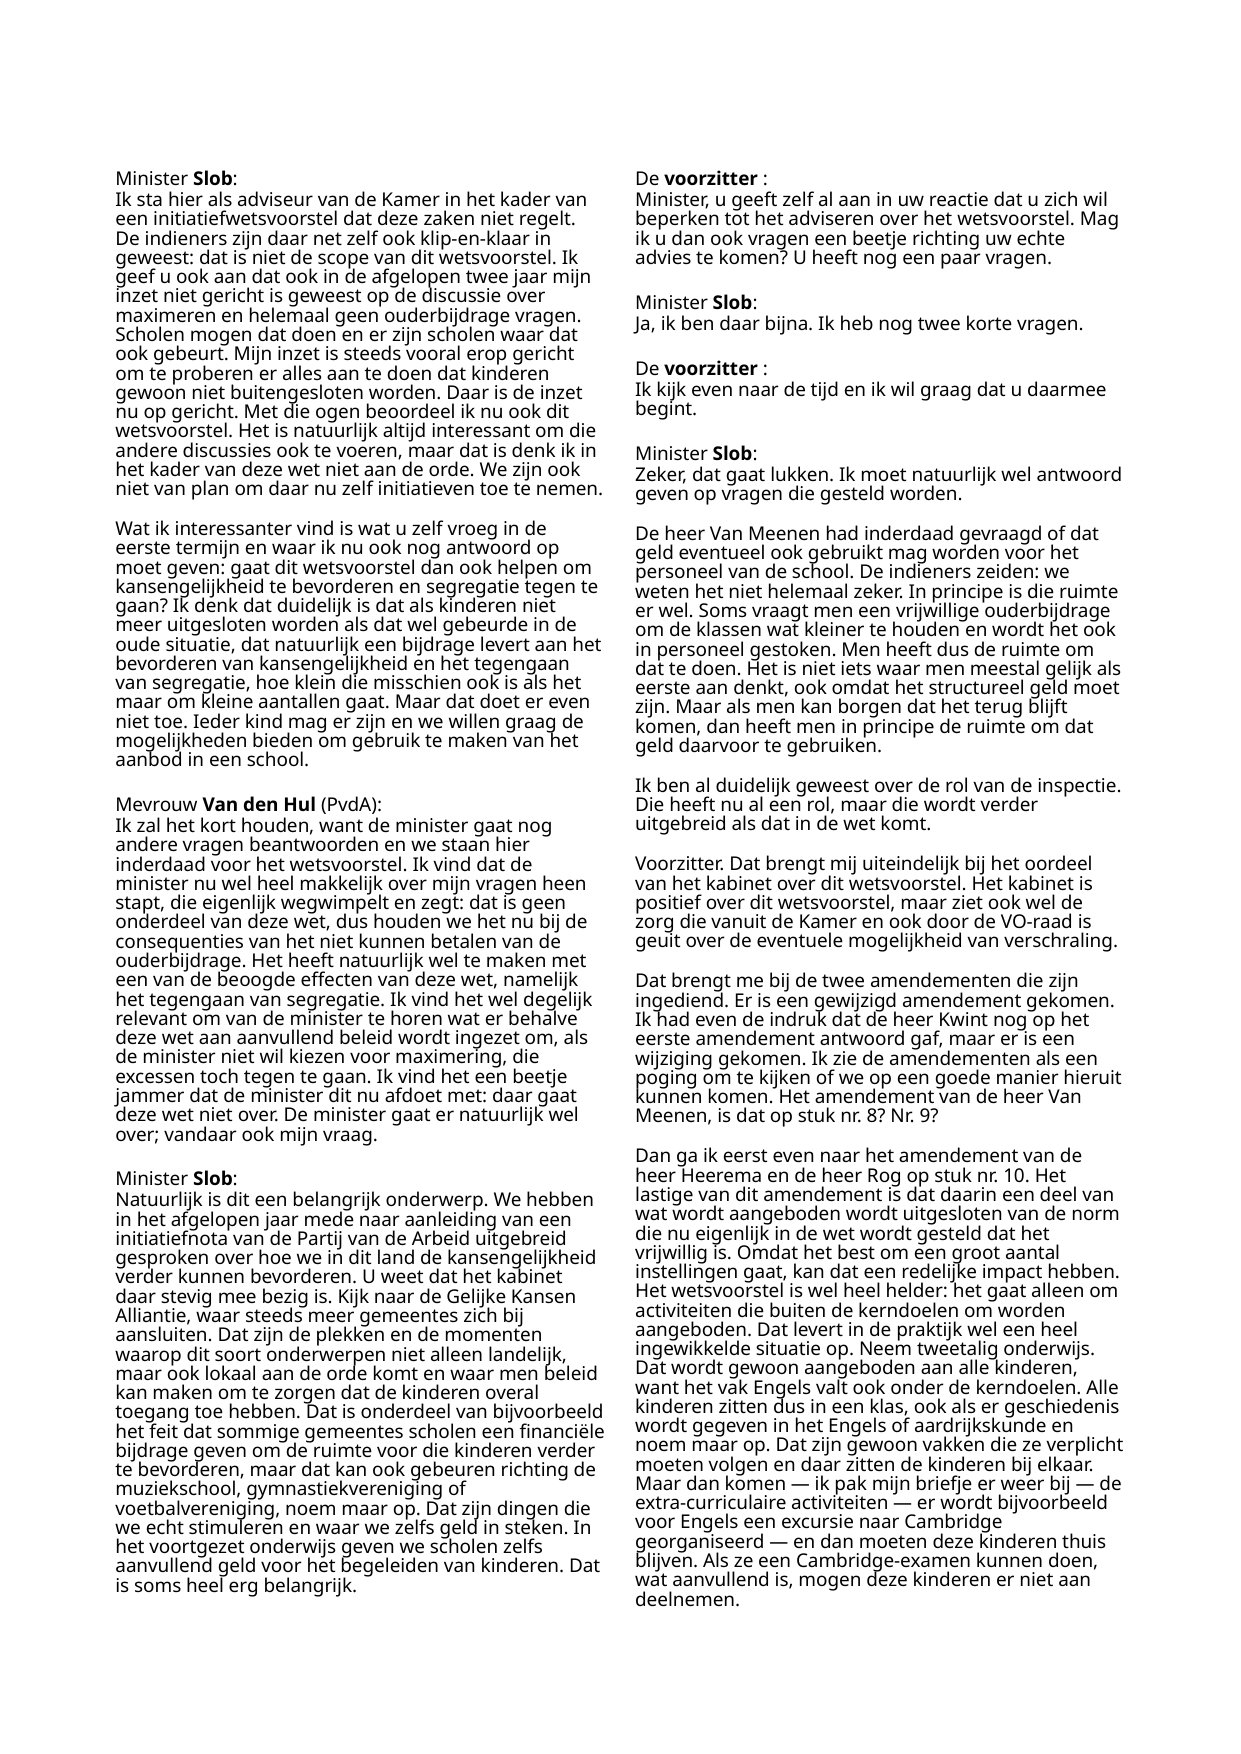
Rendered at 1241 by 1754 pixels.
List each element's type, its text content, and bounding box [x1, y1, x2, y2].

text Ja, ik ben daar bijna. Ik heb nog twee korte vragen. [635, 315, 1125, 334]
text De voorzitter : [635, 355, 1125, 381]
text Mevrouw Van den Hul (PvdA): [115, 791, 605, 817]
text Ik sta hier als adviseur van de Kamer in het kader van een initiatiefwetsvoorstel dat deze zaken niet regelt. De indieners zijn daar net zelf ook klip-en-klaar in geweest: dat is niet de scope van dit wetsvoorstel. Ik geef u ook aan dat ook in de afgelopen twee jaar mijn inzet niet gericht is geweest op de discussie over maximeren en helemaal geen ouderbijdrage vragen. Scholen mogen dat doen en er zijn scholen waar dat ook gebeurt. Mijn inzet is steeds vooral erop gericht om te proberen er alles aan te doen dat kinderen gewoon niet buitengesloten worden. Daar is de inzet nu op gericht. Met die ogen beoordeel ik nu ook dit wetsvoorstel. Het is natuurlijk altijd interessant om die andere discussies ook te voeren, maar dat is denk ik in het kader van deze wet niet aan de orde. We zijn ook niet van plan om daar nu zelf initiatieven toe te nemen. [115, 191, 605, 499]
text Ik kijk even naar de tijd en ik wil graag dat u daarmee begint. [635, 381, 1125, 419]
text De heer Van Meenen had inderdaad gevraagd of dat geld eventueel ook gebruikt mag worden voor het personeel van de school. De indieners zeiden: we weten het niet helemaal zeker. In principe is die ruimte er wel. Soms vraagt men een vrijwillige ouderbijdrage om de klassen wat kleiner te houden en wordt het ook in personeel gestoken. Men heeft dus de ruimte om dat te doen. Het is niet iets waar men meestal gelijk als eerste aan denkt, ook omdat het structureel geld moet zijn. Maar als men kan borgen dat het terug blijft komen, dan heeft men in principe de ruimte om dat geld daarvoor te gebruiken. [635, 525, 1125, 756]
text Ik ben al duidelijk geweest over de rol van de inspectie. Die heeft nu al een rol, maar die wordt verder uitgebreid als dat in de wet komt. [635, 777, 1125, 835]
text Minister Slob: [115, 1166, 605, 1191]
text Minister Slob: [635, 289, 1125, 315]
text Ik zal het kort houden, want de minister gaat nog andere vragen beantwoorden en we staan hier inderdaad voor het wetsvoorstel. Ik vind dat de minister nu wel heel makkelijk over mijn vragen heen stapt, die eigenlijk wegwimpelt en zegt: dat is geen onderdeel van deze wet, dus houden we het nu bij de consequenties van het niet kunnen betalen van de ouderbijdrage. Het heeft natuurlijk wel te maken met een van de beoogde effecten van deze wet, namelijk het tegengaan van segregatie. Ik vind het wel degelijk relevant om van de minister te horen wat er behalve deze wet aan aanvullend beleid wordt ingezet om, als de minister niet wil kiezen voor maximering, die excessen toch tegen te gaan. Ik vind het een beetje jammer dat de minister dit nu afdoet met: daar gaat deze wet niet over. De minister gaat er natuurlijk wel over; vandaar ook mijn vraag. [115, 817, 605, 1145]
text Voorzitter. Dat brengt mij uiteindelijk bij het oordeel van het kabinet over dit wetsvoorstel. Het kabinet is positief over dit wetsvoorstel, maar ziet ook wel de zorg die vanuit de Kamer en ook door de VO-raad is geuit over de eventuele mogelijkheid van verschraling. [635, 855, 1125, 952]
text Dat brengt me bij de twee amendementen die zijn ingediend. Er is een gewijzigd amendement gekomen. Ik had even de indruk dat de heer Kwint nog op het eerste amendement antwoord gaf, maar er is een wijziging gekomen. Ik zie de amendementen als een poging om te kijken of we op een goede manier hieruit kunnen komen. Het amendement van de heer Van Meenen, is dat op stuk nr. 8? Nr. 9? [635, 972, 1125, 1127]
text Zeker, dat gaat lukken. Ik moet natuurlijk wel antwoord geven op vragen die gesteld worden. [635, 466, 1125, 504]
text Minister Slob: [115, 165, 605, 191]
text Wat ik interessanter vind is wat u zelf vroeg in de eerste termijn en waar ik nu ook nog antwoord op moet geven: gaat dit wetsvoorstel dan ook helpen om kansengelijkheid te bevorderen en segregatie tegen te gaan? Ik denk dat duidelijk is dat als kinderen niet meer uitgesloten worden als dat wel gebeurde in de oude situatie, dat natuurlijk een bijdrage levert aan het bevorderen van kansengelijkheid en het tegengaan van segregatie, hoe klein die misschien ook is als het maar om kleine aantallen gaat. Maar dat doet er even niet toe. Ieder kind mag er zijn en we willen graag de mogelijkheden bieden om gebruik te maken van het aanbod in een school. [115, 520, 605, 771]
text De voorzitter : [635, 165, 1125, 191]
text Dan ga ik eerst even naar het amendement van de heer Heerema en de heer Rog op stuk nr. 10. Het lastige van dit amendement is dat daarin een deel van wat wordt aangeboden wordt uitgesloten van de norm die nu eigenlijk in de wet wordt gesteld dat het vrijwillig is. Omdat het best om een groot aantal instellingen gaat, kan dat een redelijke impact hebben. Het wetsvoorstel is wel heel helder: het gaat alleen om activiteiten die buiten de kerndoelen om worden aangeboden. Dat levert in de praktijk wel een heel ingewikkelde situatie op. Neem tweetalig onderwijs. Dat wordt gewoon aangeboden aan alle kinderen, want het vak Engels valt ook onder de kerndoelen. Alle kinderen zitten dus in een klas, ook als er geschiedenis wordt gegeven in het Engels of aardrijkskunde en noem maar op. Dat zijn gewoon vakken die ze verplicht moeten volgen en daar zitten de kinderen bij elkaar. Maar dan komen — ik pak mijn briefje er weer bij — de extra-curriculaire activiteiten — er wordt bijvoorbeeld voor Engels een excursie naar Cambridge georganiseerd — en dan moeten deze kinderen thuis blijven. Als ze een Cambridge-examen kunnen doen, wat aanvullend is, mogen deze kinderen er niet aan deelnemen. [635, 1147, 1125, 1610]
text Minister Slob: [635, 440, 1125, 466]
text Minister, u geeft zelf al aan in uw reactie dat u zich wil beperken tot het adviseren over het wetsvoorstel. Mag ik u dan ook vragen een beetje richting uw echte advies te komen? U heeft nog een paar vragen. [635, 191, 1125, 268]
text Natuurlijk is dit een belangrijk onderwerp. We hebben in het afgelopen jaar mede naar aanleiding van een initiatiefnota van de Partij van de Arbeid uitgebreid gesproken over hoe we in dit land de kansengelijkheid verder kunnen bevorderen. U weet dat het kabinet daar stevig mee bezig is. Kijk naar de Gelijke Kansen Alliantie, waar steeds meer gemeentes zich bij aansluiten. Dat zijn de plekken en de momenten waarop dit soort onderwerpen niet alleen landelijk, maar ook lokaal aan de orde komt en waar men beleid kan maken om te zorgen dat de kinderen overal toegang toe hebben. Dat is onderdeel van bijvoorbeeld het feit dat sommige gemeentes scholen een financiële bijdrage geven om de ruimte voor die kinderen verder te bevorderen, maar dat kan ook gebeuren richting de muziekschool, gymnastiekvereniging of voetbalvereniging, noem maar op. Dat zijn dingen die we echt stimuleren en waar we zelfs geld in steken. In het voortgezet onderwijs geven we scholen zelfs aanvullend geld voor het begeleiden van kinderen. Dat is soms heel erg belangrijk. [115, 1191, 605, 1596]
